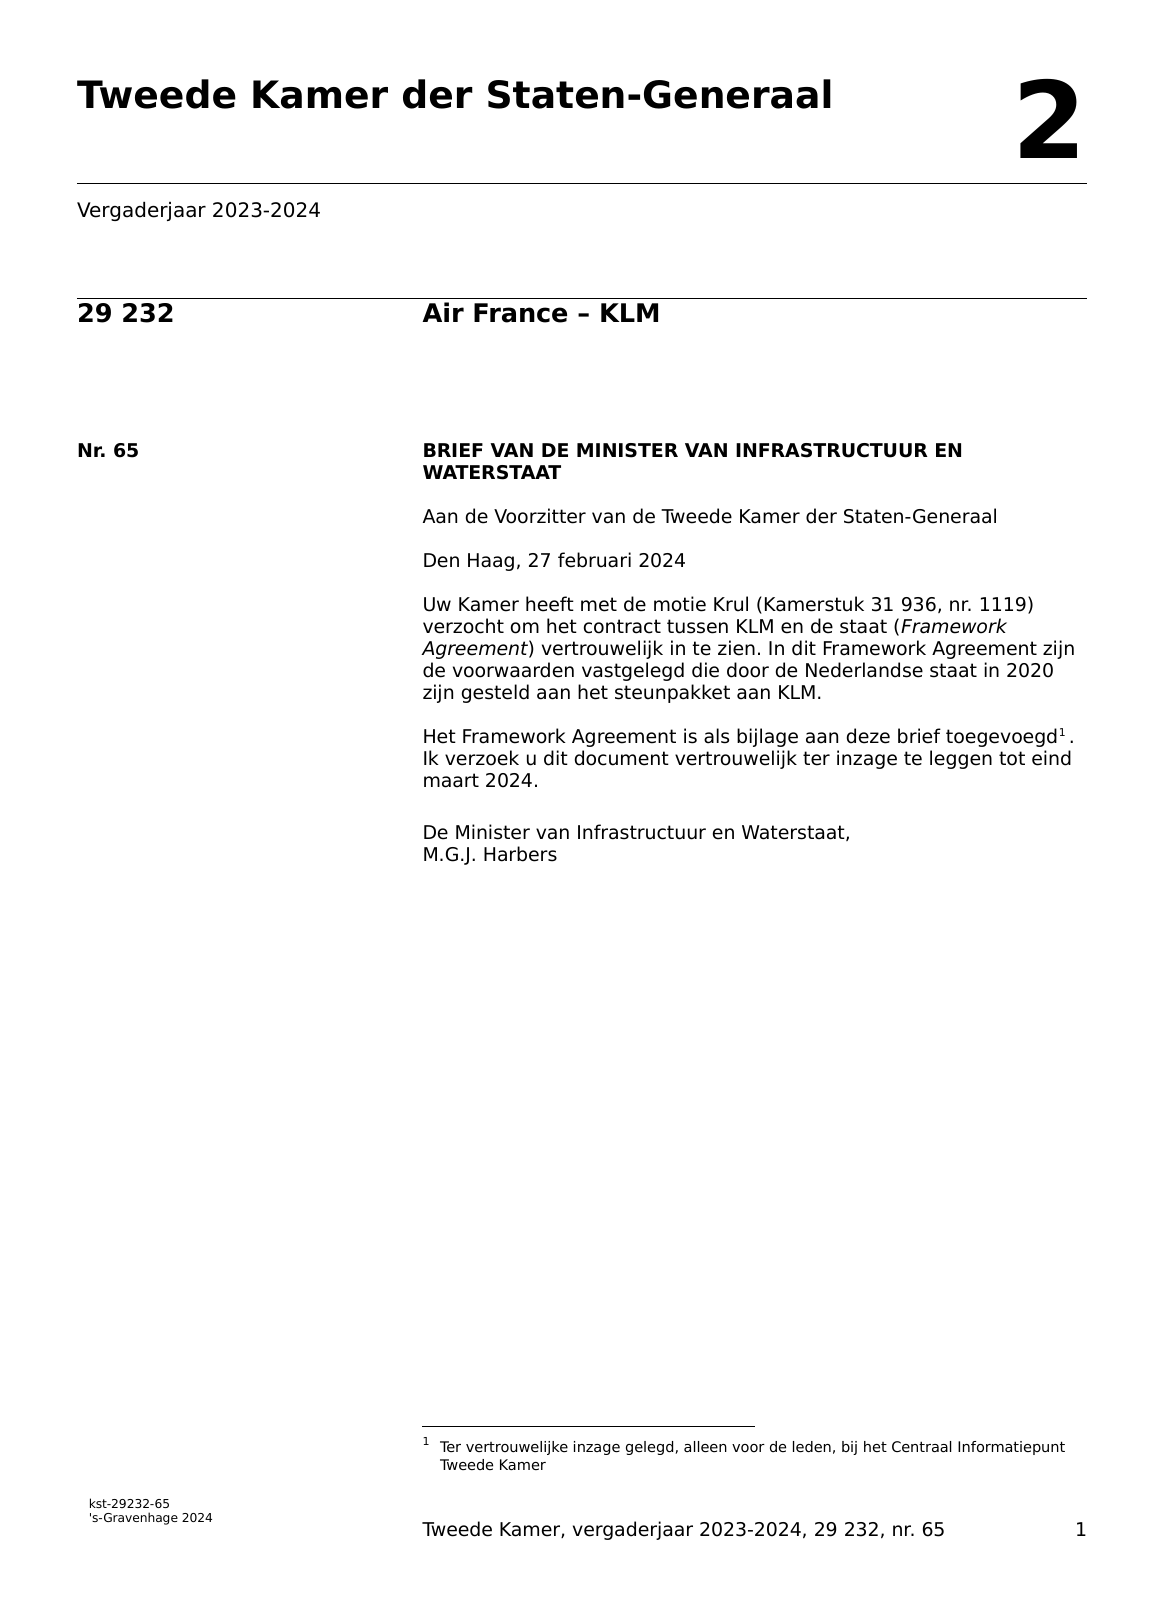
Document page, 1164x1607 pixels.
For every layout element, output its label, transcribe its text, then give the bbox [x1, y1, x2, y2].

text Uw Kamer heeft met de motie Krul (Kamerstuk 31 936, nr. 1119) verzocht om het contract tussen KLM en de staat (Framework Agreement) vertrouwelijk in te zien. In dit Framework Agreement zijn de voorwaarden vastgelegd die door de Nederlandse staat in 2020 zijn gesteld aan het steunpakket aan KLM. [422, 594, 1087, 704]
text Ter vertrouwelijke inzage gelegd, alleen voor de leden, bij het Centraal Informatiepunt Tweede Kamer [422, 1435, 1087, 1474]
subtitle 29 232 Air France – KLM [77, 299, 1087, 329]
table_cell Vergaderjaar 2023-2024 [77, 184, 1087, 298]
text 's-Gravenhage 2024 [88, 1511, 323, 1525]
table_header Tweede Kamer der Staten-Generaal [77, 59, 886, 183]
subtitle Nr. 65 BRIEF VAN DE MINISTER VAN INFRASTRUCTUUR EN WATERSTAAT [77, 440, 1087, 484]
text kst-29232-65 [88, 1497, 323, 1511]
text Het Framework Agreement is als bijlage aan deze brief toegevoegd. Ik verzoek u dit document vertrouwelijk ter inzage te leggen tot eind maart 2024. [422, 726, 1087, 792]
text De Minister van Infrastructuur en Waterstaat, M.G.J. Harbers [422, 822, 1087, 866]
text Aan de Voorzitter van de Tweede Kamer der Staten-Generaal [422, 506, 1087, 528]
text Den Haag, 27 februari 2024 [422, 550, 1087, 572]
table_header 2 [886, 59, 1087, 183]
